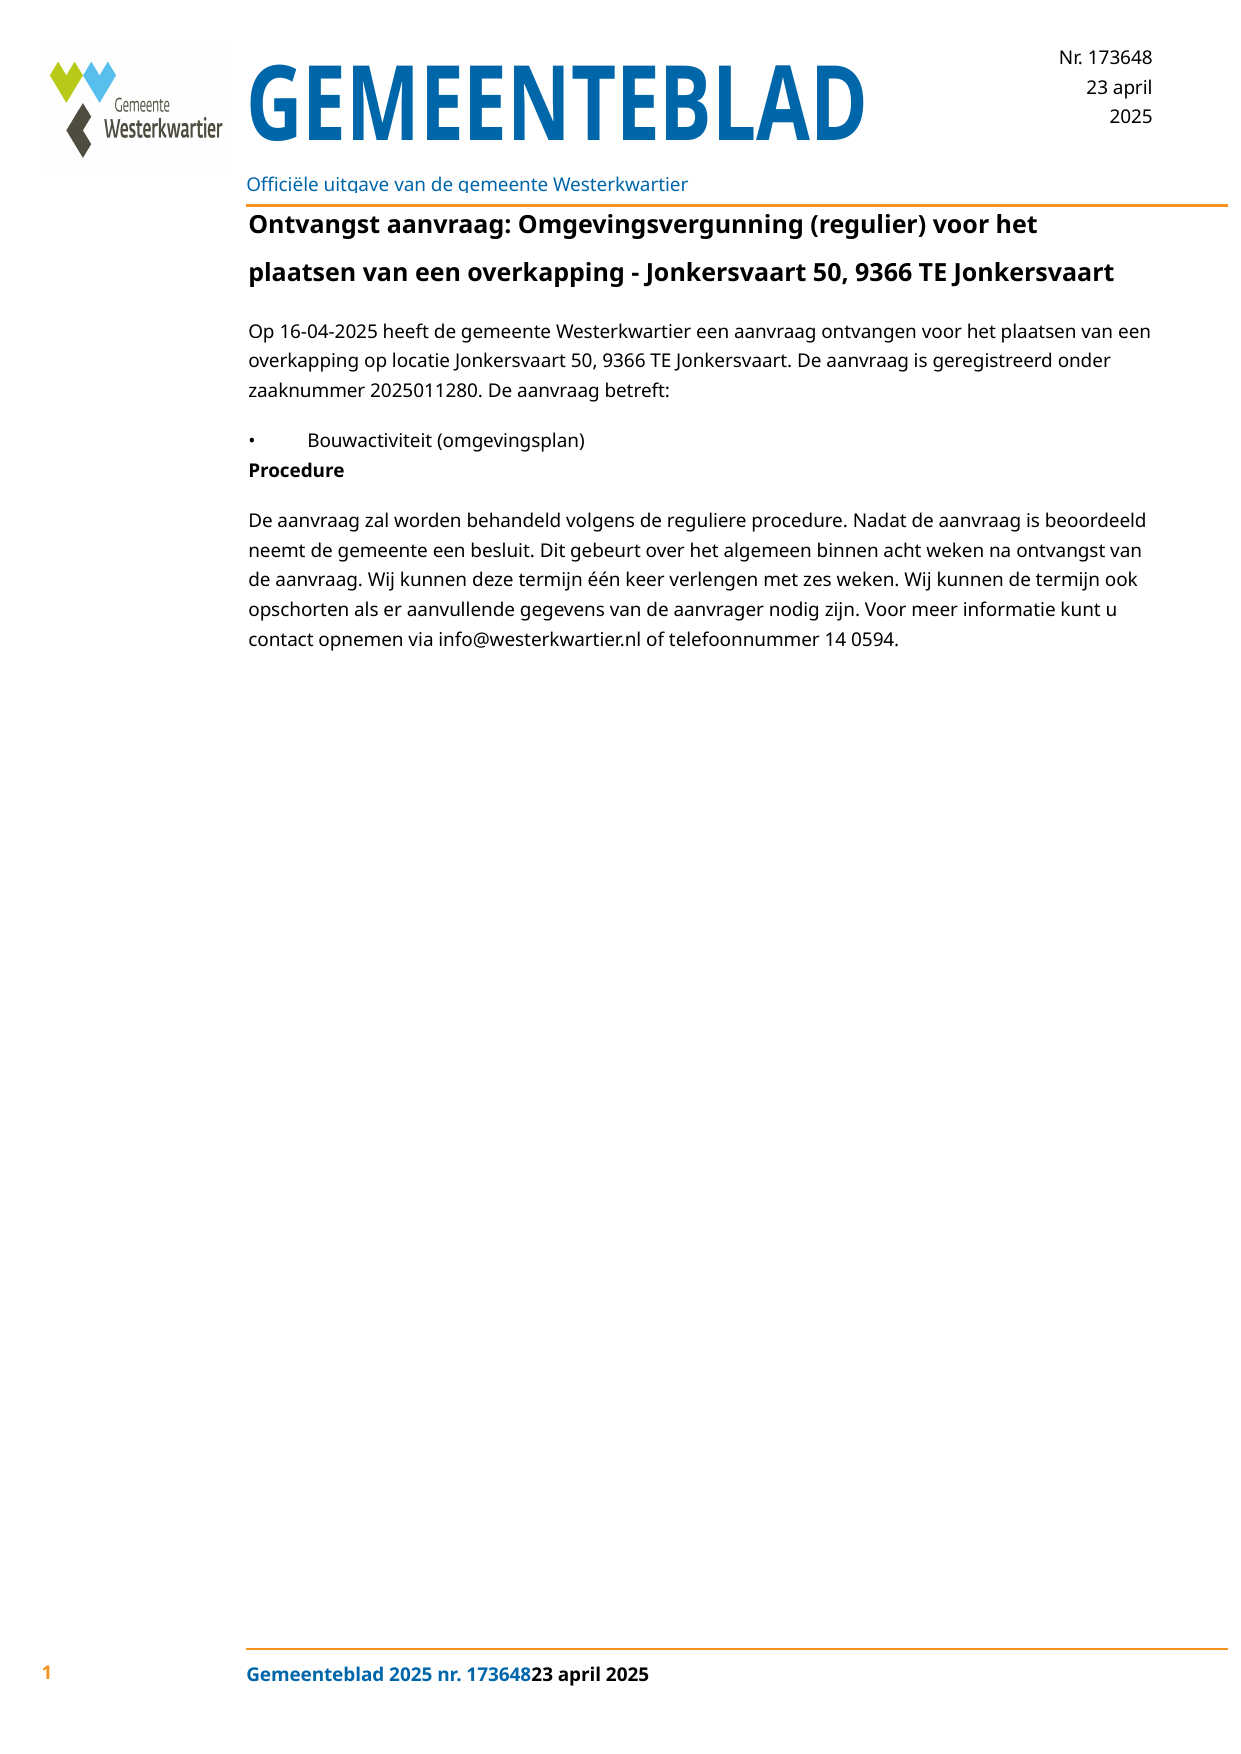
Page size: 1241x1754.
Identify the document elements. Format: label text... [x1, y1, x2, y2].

text Ontvangst aanvraag: Omgevingsvergunning (regulier) voor het plaatsen van een overkapping - Jonkersvaart 50, 9366 TE Jonkersvaart [248, 207, 1152, 288]
picture [41, 47, 231, 172]
text De aanvraag zal worden behandeld volgens de reguliere procedure. Nadat de aanvraag is beoordeeld neemt de gemeente een besluit. Dit gebeurt over het algemeen binnen acht weken na ontvangst van de aanvraag. Wij kunnen deze termijn één keer verlengen met zes weken. Wij kunnen de termijn ook opschorten als er aanvullende gegevens van de aanvrager nodig zijn. Voor meer informatie kunt u contact opnemen via info@westerkwartier.nl of telefoonnummer 14 0594. [248, 507, 1152, 652]
text Op 16-04-2025 heeft de gemeente Westerkwartier een aanvraag ontvangen voor het plaatsen van een overkapping op locatie Jonkersvaart 50, 9366 TE Jonkersvaart. De aanvraag is geregistreerd onder zaaknummer 2025011280. De aanvraag betreft: [248, 318, 1152, 403]
text Procedure [248, 457, 1152, 483]
list Bouwactiviteit (omgevingsplan) [248, 427, 1152, 453]
